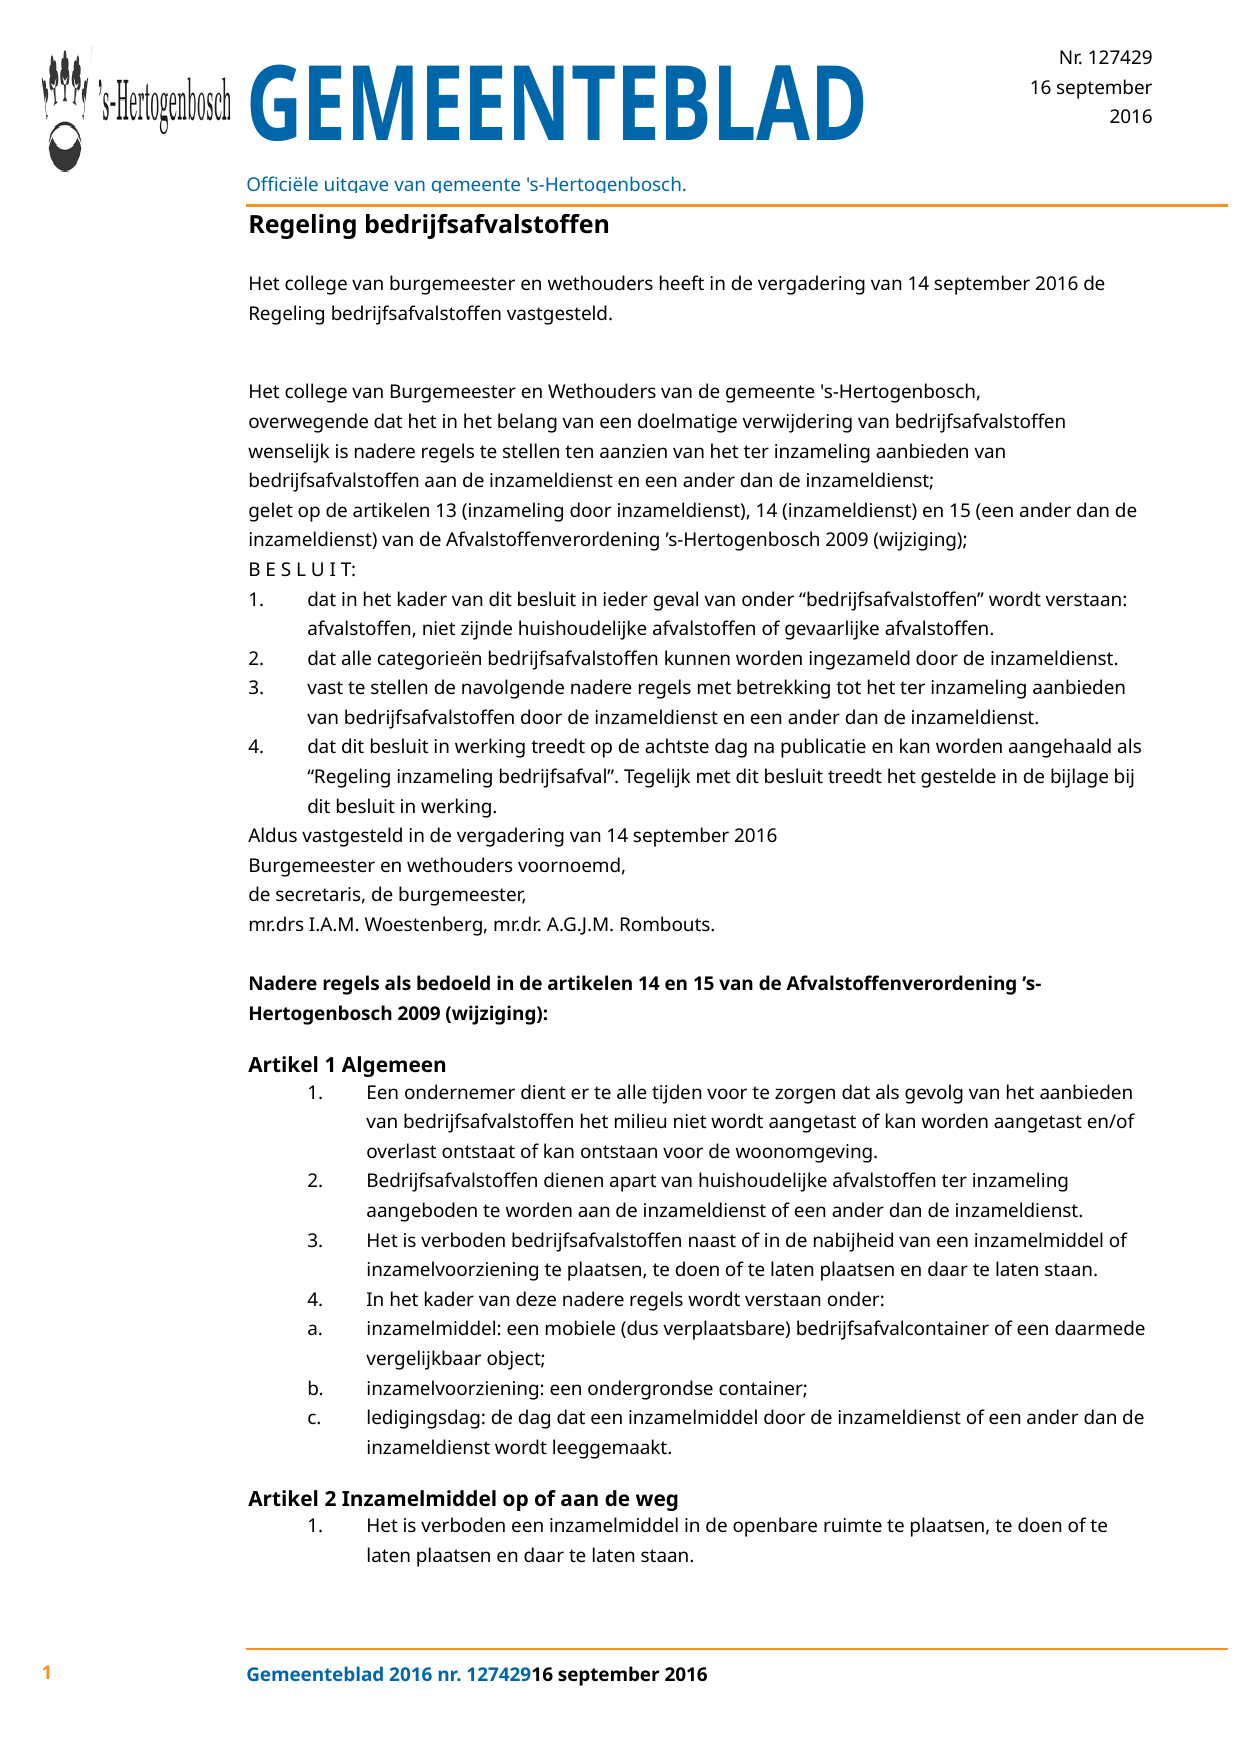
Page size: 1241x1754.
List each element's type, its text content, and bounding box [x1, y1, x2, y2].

text Nadere regels als bedoeld in de artikelen 14 en 15 van de Afvalstoffenverordening ’s-Hertogenbosch 2009 (wijziging): [248, 970, 1152, 1026]
text mr.drs I.A.M. Woestenberg, mr.dr. A.G.J.M. Rombouts. [248, 911, 1152, 937]
text Burgemeester en wethouders voornoemd, [248, 852, 1152, 878]
text gelet op de artikelen 13 (inzameling door inzameldienst), 14 (inzameldienst) en 15 (een ander dan de inzameldienst) van de Afvalstoffenverordening ’s-Hertogenbosch 2009 (wijziging); [248, 497, 1152, 552]
text overwegende dat het in het belang van een doelmatige verwijdering van bedrijfsafvalstoffen wenselijk is nadere regels te stellen ten aanzien van het ter inzameling aanbieden van bedrijfsafvalstoffen aan de inzameldienst en een ander dan de inzameldienst; [248, 408, 1152, 493]
list Een ondernemer dient er te alle tijden voor te zorgen dat als gevolg van het aanbieden van bedrijfsafvalstoffen het milieu niet wordt aangetast of kan worden aangetast en/of overlast ontstaat of kan ontstaan voor de woonomgeving. [307, 1079, 1152, 1164]
text Het college van burgemeester en wethouders heeft in de vergadering van 14 september 2016 de Regeling bedrijfsafvalstoffen vastgesteld. [248, 270, 1152, 326]
list vast te stellen de navolgende nadere regels met betrekking tot het ter inzameling aanbieden van bedrijfsafvalstoffen door de inzameldienst en een ander dan de inzameldienst. [248, 674, 1152, 730]
list ledigingsdag: de dag dat een inzamelmiddel door de inzameldienst of een ander dan de inzameldienst wordt leeggemaakt. [307, 1404, 1152, 1459]
picture [41, 47, 231, 172]
text Het college van Burgemeester en Wethouders van de gemeente 's-Hertogenbosch, [248, 379, 1152, 404]
text Regeling bedrijfsafvalstoffen [248, 207, 1152, 241]
list Het is verboden bedrijfsafvalstoffen naast of in de nabijheid van een inzamelmiddel of inzamelvoorziening te plaatsen, te doen of te laten plaatsen en daar te laten staan. [307, 1227, 1152, 1282]
list inzamelmiddel: een mobiele (dus verplaatsbare) bedrijfsafvalcontainer of een daarmede vergelijkbaar object; [307, 1316, 1152, 1371]
text de secretaris, de burgemeester, [248, 882, 1152, 907]
list Bedrijfsafvalstoffen dienen apart van huishoudelijke afvalstoffen ter inzameling aangeboden te worden aan de inzameldienst of een ander dan de inzameldienst. [307, 1168, 1152, 1223]
text B E S L U I T: [248, 556, 1152, 582]
list dat dit besluit in werking treedt op de achtste dag na publicatie en kan worden aangehaald als “Regeling inzameling bedrijfsafval”. Tegelijk met dit besluit treedt het gestelde in de bijlage bij dit besluit in werking. [248, 734, 1152, 819]
text Aldus vastgesteld in de vergadering van 14 september 2016 [248, 822, 1152, 848]
list dat in het kader van dit besluit in ieder geval van onder “bedrijfsafvalstoffen” wordt verstaan: afvalstoffen, niet zijnde huishoudelijke afvalstoffen of gevaarlijke afvalstoffen. [248, 586, 1152, 641]
text Artikel 2 Inzamelmiddel op of aan de weg [248, 1484, 1152, 1513]
list In het kader van deze nadere regels wordt verstaan onder: [307, 1286, 1152, 1312]
list Het is verboden een inzamelmiddel in de openbare ruimte te plaatsen, te doen of te laten plaatsen en daar te laten staan. [307, 1513, 1152, 1568]
text Artikel 1 Algemeen [248, 1050, 1152, 1079]
list dat alle categorieën bedrijfsafvalstoffen kunnen worden ingezameld door de inzameldienst. [248, 645, 1152, 671]
list inzamelvoorziening: een ondergrondse container; [307, 1375, 1152, 1400]
